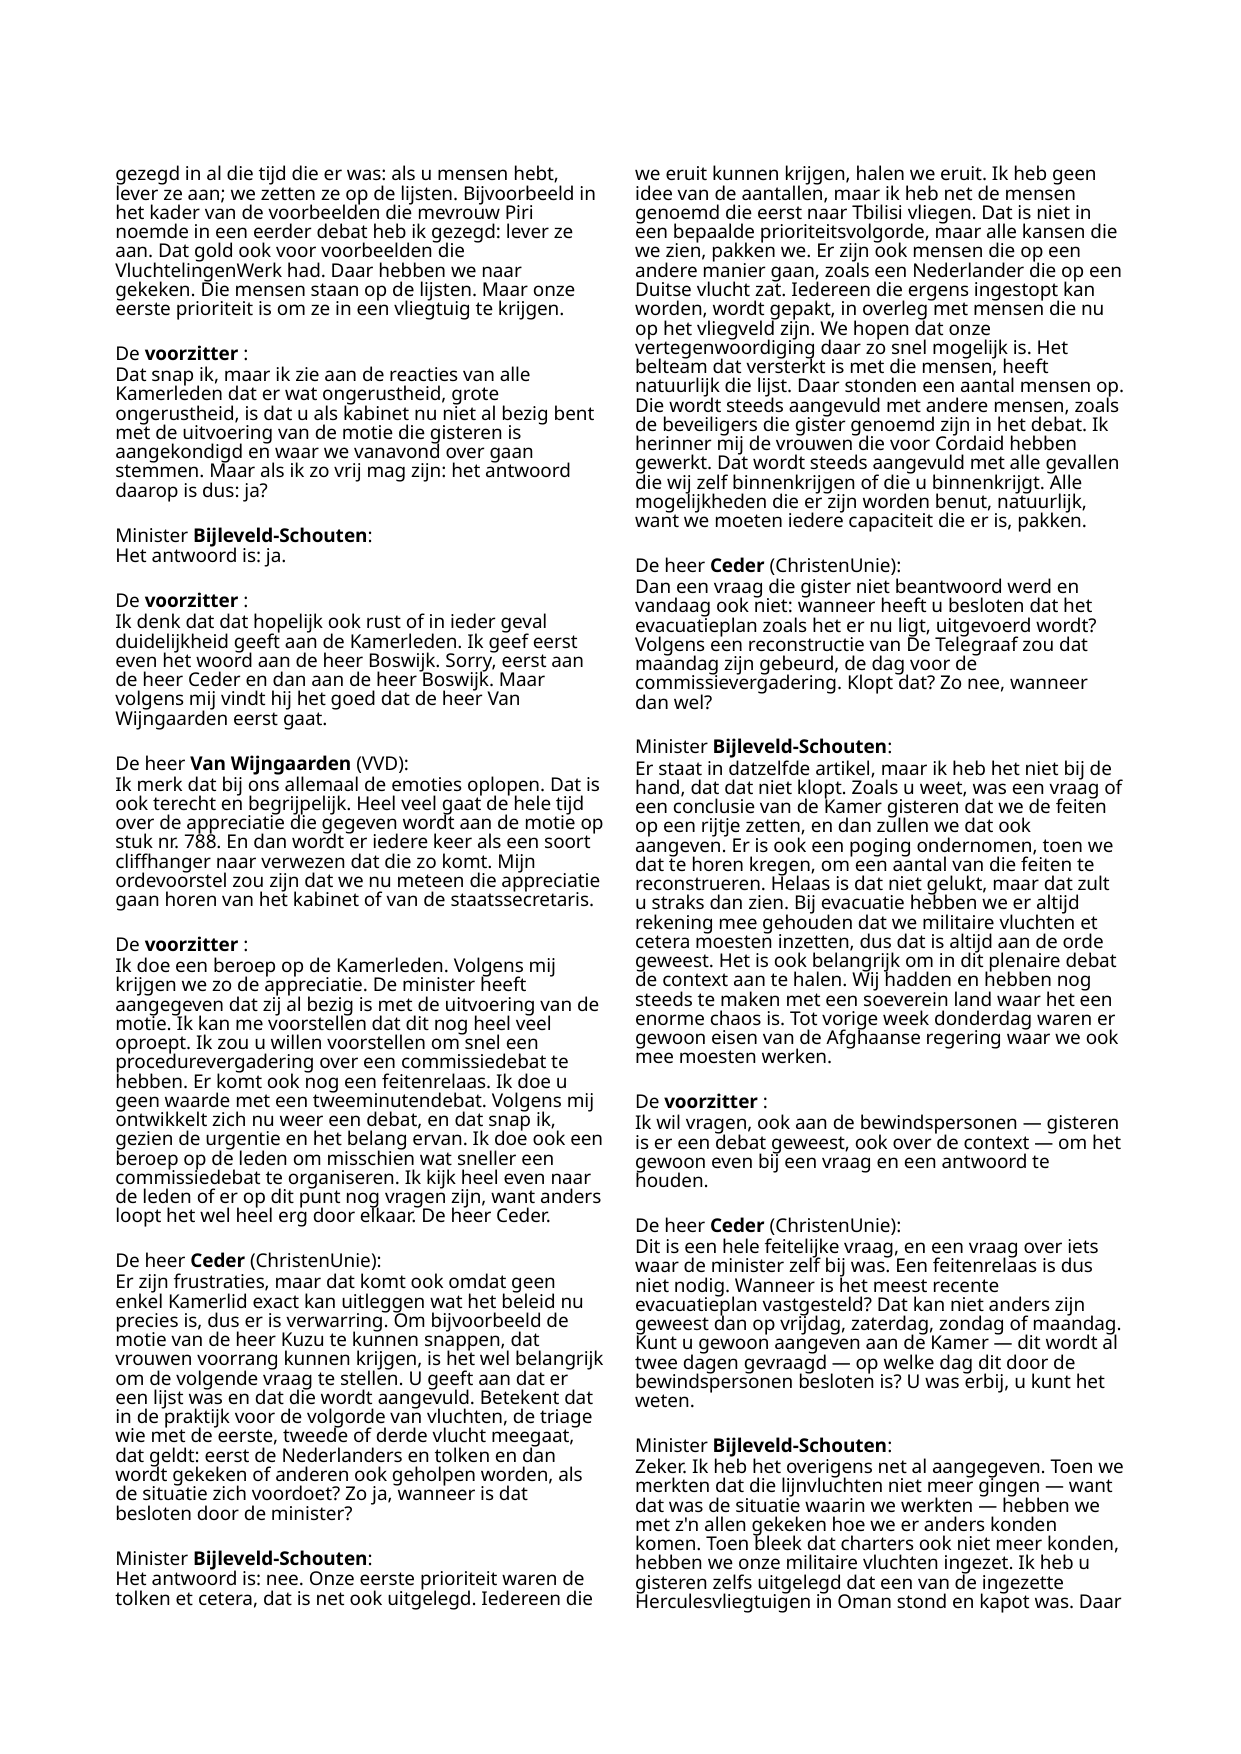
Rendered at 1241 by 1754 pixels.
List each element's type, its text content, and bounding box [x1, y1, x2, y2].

text De heer Ceder (ChristenUnie): [115, 1248, 605, 1273]
text Ik denk dat dat hopelijk ook rust of in ieder geval duidelijkheid geeft aan de Kamerleden. Ik geef eerst even het woord aan de heer Boswijk. Sorry, eerst aan de heer Ceder en dan aan de heer Boswijk. Maar volgens mij vindt hij het goed dat de heer Van Wijngaarden eerst gaat. [115, 613, 605, 729]
text Dit is een hele feitelijke vraag, en een vraag over iets waar de minister zelf bij was. Een feitenrelaas is dus niet nodig. Wanneer is het meest recente evacuatieplan vastgesteld? Dat kan niet anders zijn geweest dan op vrijdag, zaterdag, zondag of maandag. Kunt u gewoon aangeven aan de Kamer — dit wordt al twee dagen gevraagd — op welke dag dit door de bewindspersonen besloten is? U was erbij, u kunt het weten. [635, 1238, 1125, 1411]
text De voorzitter : [115, 588, 605, 613]
text Er staat in datzelfde artikel, maar ik heb het niet bij de hand, dat dat niet klopt. Zoals u weet, was een vraag of een conclusie van de Kamer gisteren dat we de feiten op een rijtje zetten, en dan zullen we dat ook aangeven. Er is ook een poging ondernomen, toen we dat te horen kregen, om een aantal van die feiten te reconstrueren. Helaas is dat niet gelukt, maar dat zult u straks dan zien. Bij evacuatie hebben we er altijd rekening mee gehouden dat we militaire vluchten et cetera moesten inzetten, dus dat is altijd aan de orde geweest. Het is ook belangrijk om in dit plenaire debat de context aan te halen. Wij hadden en hebben nog steeds te maken met een soeverein land waar het een enorme chaos is. Tot vorige week donderdag waren er gewoon eisen van de Afghaanse regering waar we ook mee moesten werken. [635, 759, 1125, 1068]
text De voorzitter : [115, 340, 605, 366]
text Ik doe een beroep op de Kamerleden. Volgens mij krijgen we zo de appreciatie. De minister heeft aangegeven dat zij al bezig is met de uitvoering van de motie. Ik kan me voorstellen dat dit nog heel veel oproept. Ik zou u willen voorstellen om snel een procedurevergadering over een commissiedebat te hebben. Er komt ook nog een feitenrelaas. Ik doe u geen waarde met een tweeminutendebat. Volgens mij ontwikkelt zich nu weer een debat, en dat snap ik, gezien de urgentie en het belang ervan. Ik doe ook een beroep op de leden om misschien wat sneller een commissiedebat te organiseren. Ik kijk heel even naar de leden of er op dit punt nog vragen zijn, want anders loopt het wel heel erg door elkaar. De heer Ceder. [115, 957, 605, 1227]
text De heer Van Wijngaarden (VVD): [115, 750, 605, 776]
text Het antwoord is: ja. [115, 547, 605, 567]
text Ik merk dat bij ons allemaal de emoties oplopen. Dat is ook terecht en begrijpelijk. Heel veel gaat de hele tijd over de appreciatie die gegeven wordt aan de motie op stuk nr. 788. En dan wordt er iedere keer als een soort cliffhanger naar verwezen dat die zo komt. Mijn ordevoorstel zou zijn dat we nu meteen die appreciatie gaan horen van het kabinet of van de staatssecretaris. [115, 776, 605, 910]
text Het antwoord is: nee. Onze eerste prioriteit waren de tolken et cetera, dat is net ook uitgelegd. Iedereen die [115, 1570, 605, 1609]
text gezegd in al die tijd die er was: als u mensen hebt, lever ze aan; we zetten ze op de lijsten. Bijvoorbeeld in het kader van de voorbeelden die mevrouw Piri noemde in een eerder debat heb ik gezegd: lever ze aan. Dat gold ook voor voorbeelden die VluchtelingenWerk had. Daar hebben we naar gekeken. Die mensen staan op de lijsten. Maar onze eerste prioriteit is om ze in een vliegtuig te krijgen. [115, 165, 605, 319]
text De heer Ceder (ChristenUnie): [635, 552, 1125, 578]
text Dat snap ik, maar ik zie aan de reacties van alle Kamerleden dat er wat ongerustheid, grote ongerustheid, is dat u als kabinet nu niet al bezig bent met de uitvoering van de motie die gisteren is aangekondigd en waar we vanavond over gaan stemmen. Maar als ik zo vrij mag zijn: het antwoord daarop is dus: ja? [115, 366, 605, 501]
text Minister Bijleveld-Schouten: [635, 734, 1125, 759]
text Zeker. Ik heb het overigens net al aangegeven. Toen we merkten dat die lijnvluchten niet meer gingen — want dat was de situatie waarin we werkten — hebben we met z'n allen gekeken hoe we er anders konden komen. Toen bleek dat charters ook niet meer konden, hebben we onze militaire vluchten ingezet. Ik heb u gisteren zelfs uitgelegd dat een van de ingezette Herculesvliegtuigen in Oman stond en kapot was. Daar [635, 1458, 1125, 1612]
text Minister Bijleveld-Schouten: [115, 1545, 605, 1570]
text Ik wil vragen, ook aan de bewindspersonen — gisteren is er een debat geweest, ook over de context — om het gewoon even bij een vraag en een antwoord te houden. [635, 1114, 1125, 1191]
text Minister Bijleveld-Schouten: [115, 522, 605, 547]
text De voorzitter : [635, 1089, 1125, 1114]
text De heer Ceder (ChristenUnie): [635, 1212, 1125, 1238]
text Er zijn frustraties, maar dat komt ook omdat geen enkel Kamerlid exact kan uitleggen wat het beleid nu precies is, dus er is verwarring. Om bijvoorbeeld de motie van de heer Kuzu te kunnen snappen, dat vrouwen voorrang kunnen krijgen, is het wel belangrijk om de volgende vraag te stellen. U geeft aan dat er een lijst was en dat die wordt aangevuld. Betekent dat in de praktijk voor de volgorde van vluchten, de triage wie met de eerste, tweede of derde vlucht meegaat, dat geldt: eerst de Nederlanders en tolken en dan wordt gekeken of anderen ook geholpen worden, als de situatie zich voordoet? Zo ja, wanneer is dat besloten door de minister? [115, 1273, 605, 1524]
text Minister Bijleveld-Schouten: [635, 1432, 1125, 1458]
text De voorzitter : [115, 931, 605, 957]
text Dan een vraag die gister niet beantwoord werd en vandaag ook niet: wanneer heeft u besloten dat het evacuatieplan zoals het er nu ligt, uitgevoerd wordt? Volgens een reconstructie van De Telegraaf zou dat maandag zijn gebeurd, de dag voor de commissievergadering. Klopt dat? Zo nee, wanneer dan wel? [635, 578, 1125, 713]
text we eruit kunnen krijgen, halen we eruit. Ik heb geen idee van de aantallen, maar ik heb net de mensen genoemd die eerst naar Tbilisi vliegen. Dat is niet in een bepaalde prioriteitsvolgorde, maar alle kansen die we zien, pakken we. Er zijn ook mensen die op een andere manier gaan, zoals een Nederlander die op een Duitse vlucht zat. Iedereen die ergens ingestopt kan worden, wordt gepakt, in overleg met mensen die nu op het vliegveld zijn. We hopen dat onze vertegenwoordiging daar zo snel mogelijk is. Het belteam dat versterkt is met die mensen, heeft natuurlijk die lijst. Daar stonden een aantal mensen op. Die wordt steeds aangevuld met andere mensen, zoals de beveiligers die gister genoemd zijn in het debat. Ik herinner mij de vrouwen die voor Cordaid hebben gewerkt. Dat wordt steeds aangevuld met alle gevallen die wij zelf binnenkrijgen of die u binnenkrijgt. Alle mogelijkheden die er zijn worden benut, natuurlijk, want we moeten iedere capaciteit die er is, pakken. [635, 165, 1125, 531]
